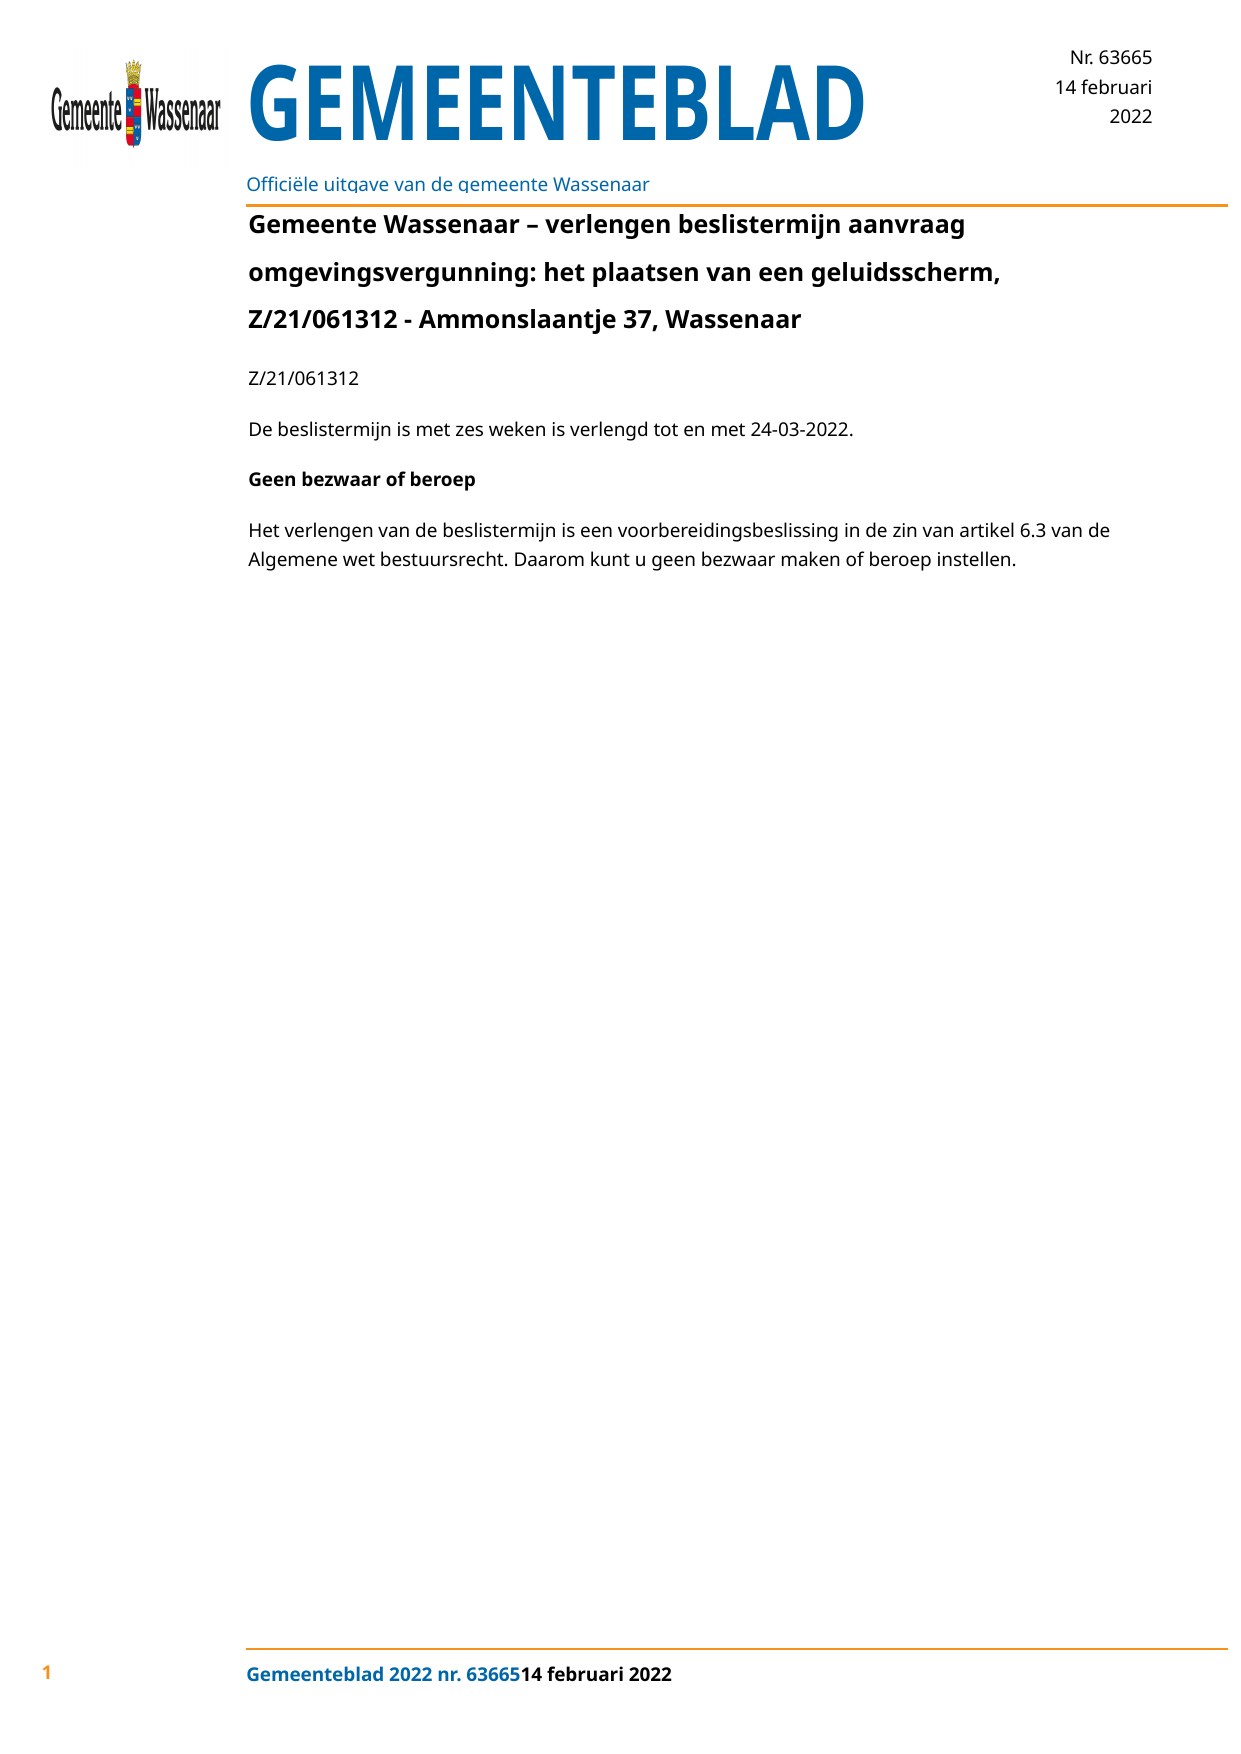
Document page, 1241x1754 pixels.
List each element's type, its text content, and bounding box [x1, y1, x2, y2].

text De beslistermijn is met zes weken is verlengd tot en met 24-03-2022. [248, 416, 1152, 442]
picture [41, 47, 231, 172]
text Gemeente Wassenaar – verlengen beslistermijn aanvraag omgevingsvergunning: het plaatsen van een geluidsscherm, Z/21/061312 - Ammonslaantje 37, Wassenaar [248, 207, 1152, 336]
text Geen bezwaar of beroep [248, 466, 1152, 492]
text Het verlengen van de beslistermijn is een voorbereidingsbeslissing in de zin van artikel 6.3 van de Algemene wet bestuursrecht. Daarom kunt u geen bezwaar maken of beroep instellen. [248, 517, 1152, 572]
text Z/21/061312 [248, 366, 1152, 391]
